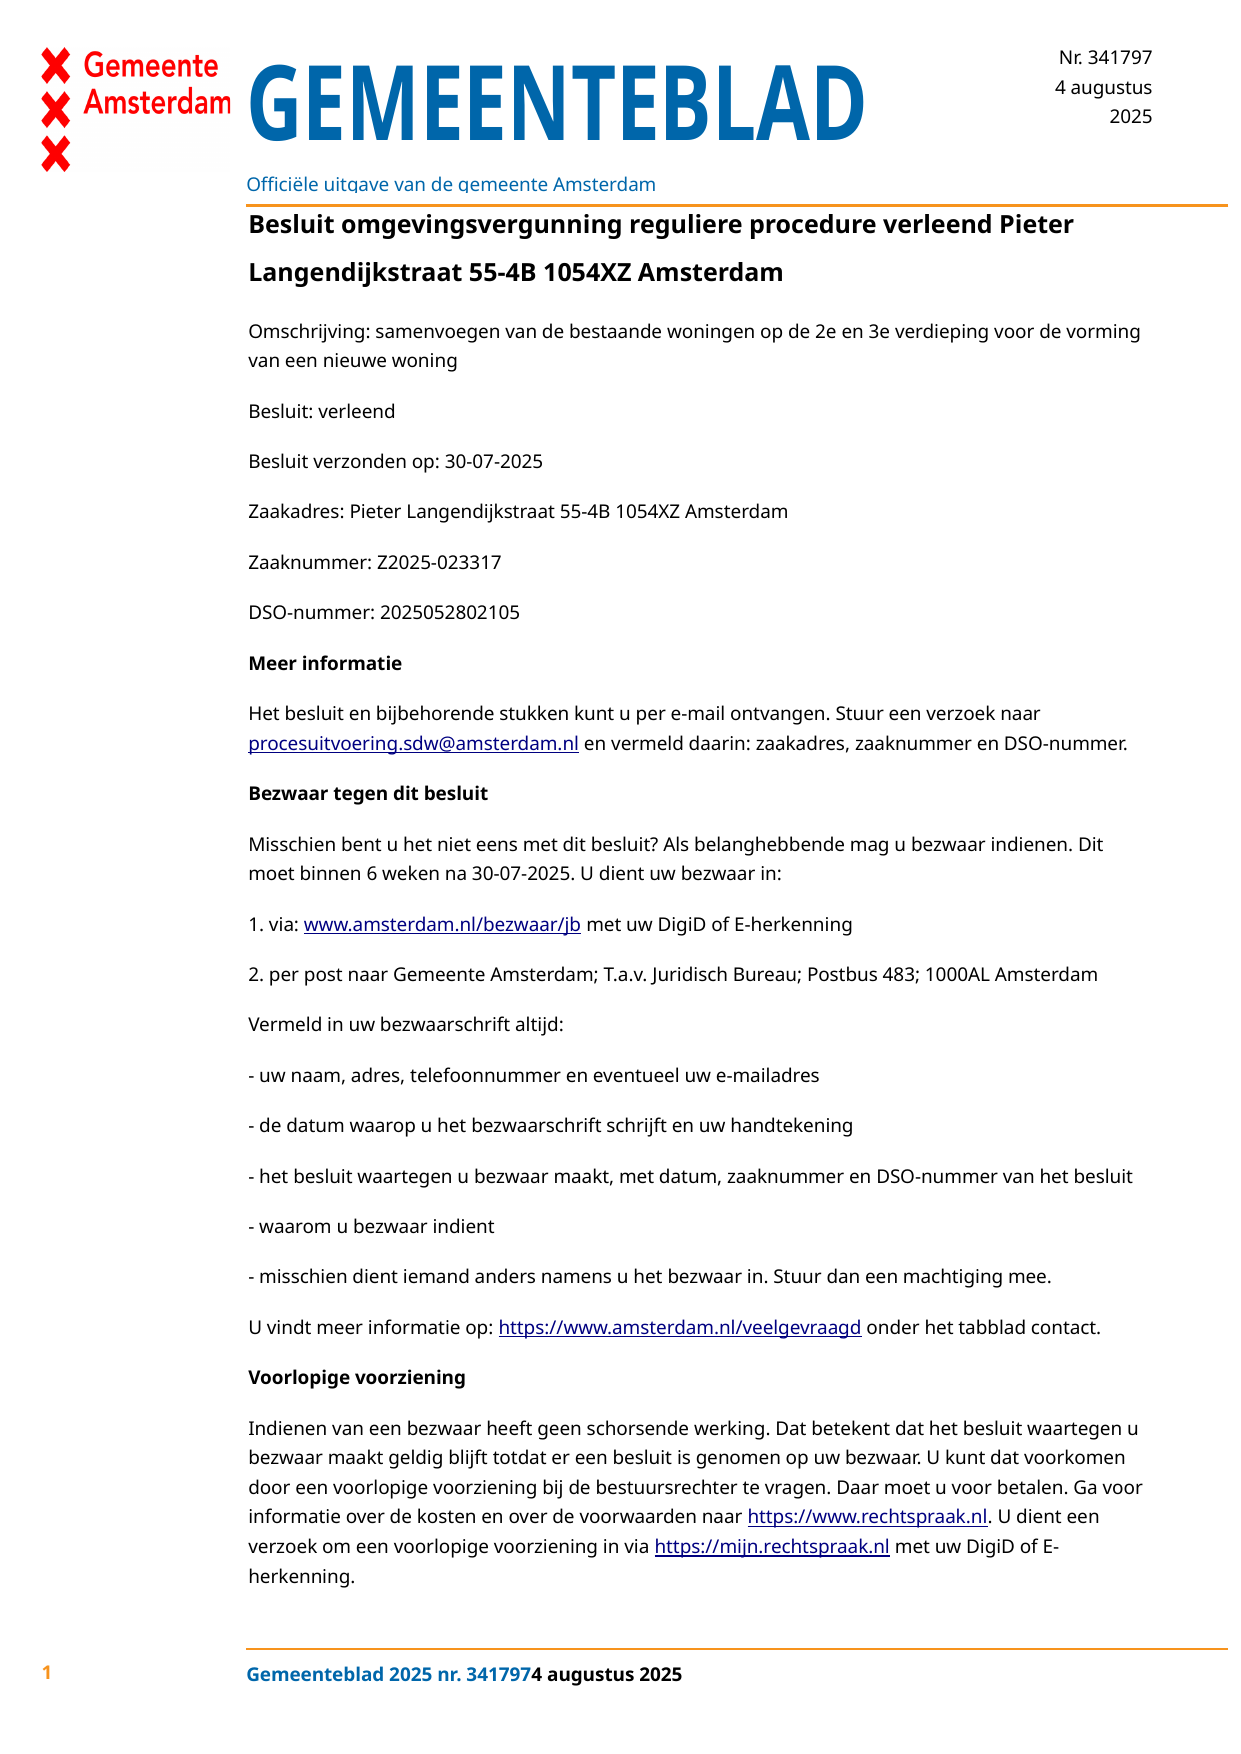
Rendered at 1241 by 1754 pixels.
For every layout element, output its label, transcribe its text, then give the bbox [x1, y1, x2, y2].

text Omschrijving: samenvoegen van de bestaande woningen op de 2e en 3e verdieping voor de vorming van een nieuwe woning [248, 318, 1152, 373]
text Vermeld in uw bezwaarschrift altijd: [248, 1012, 1152, 1037]
text Voorlopige voorziening [248, 1364, 1152, 1390]
text - het besluit waartegen u bezwaar maakt, met datum, zaaknummer en DSO-nummer van het besluit [248, 1163, 1152, 1189]
text Zaakadres: Pieter Langendijkstraat 55-4B 1054XZ Amsterdam [248, 499, 1152, 524]
text - misschien dient iemand anders namens u het bezwaar in. Stuur dan een machtiging mee. [248, 1264, 1152, 1289]
text Bezwaar tegen dit besluit [248, 780, 1152, 806]
text - de datum waarop u het bezwaarschrift schrijft en uw handtekening [248, 1112, 1152, 1138]
text Het besluit en bijbehorende stukken kunt u per e-mail ontvangen. Stuur een verzoek naar procesuitvoering.sdw@amsterdam.nl en vermeld daarin: zaakadres, zaaknummer en DSO-nummer. [248, 700, 1152, 756]
text Indienen van een bezwaar heeft geen schorsende werking. Dat betekent dat het besluit waartegen u bezwaar maakt geldig blijft totdat er een besluit is genomen op uw bezwaar. U kunt dat voorkomen door een voorlopige voorziening bij de bestuursrechter te vragen. Daar moet u voor betalen. Ga voor informatie over de kosten en over de voorwaarden naar https://www.rechtspraak.nl. U dient een verzoek om een voorlopige voorziening in via https://mijn.rechtspraak.nl met uw DigiD of E-herkenning. [248, 1415, 1152, 1589]
text 2. per post naar Gemeente Amsterdam; T.a.v. Juridisch Bureau; Postbus 483; 1000AL Amsterdam [248, 961, 1152, 987]
text Meer informatie [248, 650, 1152, 676]
text - uw naam, adres, telefoonnummer en eventueel uw e-mailadres [248, 1062, 1152, 1088]
picture [41, 47, 231, 172]
text Besluit verzonden op: 30-07-2025 [248, 448, 1152, 474]
text Besluit omgevingsvergunning reguliere procedure verleend Pieter Langendijkstraat 55-4B 1054XZ Amsterdam [248, 207, 1152, 288]
text 1. via: www.amsterdam.nl/bezwaar/jb met uw DigiD of E-herkenning [248, 911, 1152, 937]
text Misschien bent u het niet eens met dit besluit? Als belanghebbende mag u bezwaar indienen. Dit moet binnen 6 weken na 30-07-2025. U dient uw bezwaar in: [248, 831, 1152, 886]
text - waarom u bezwaar indient [248, 1213, 1152, 1239]
text DSO-nummer: 2025052802105 [248, 599, 1152, 625]
text U vindt meer informatie op: https://www.amsterdam.nl/veelgevraagd onder het tabblad contact. [248, 1314, 1152, 1340]
text Besluit: verleend [248, 398, 1152, 424]
text Zaaknummer: Z2025-023317 [248, 549, 1152, 575]
